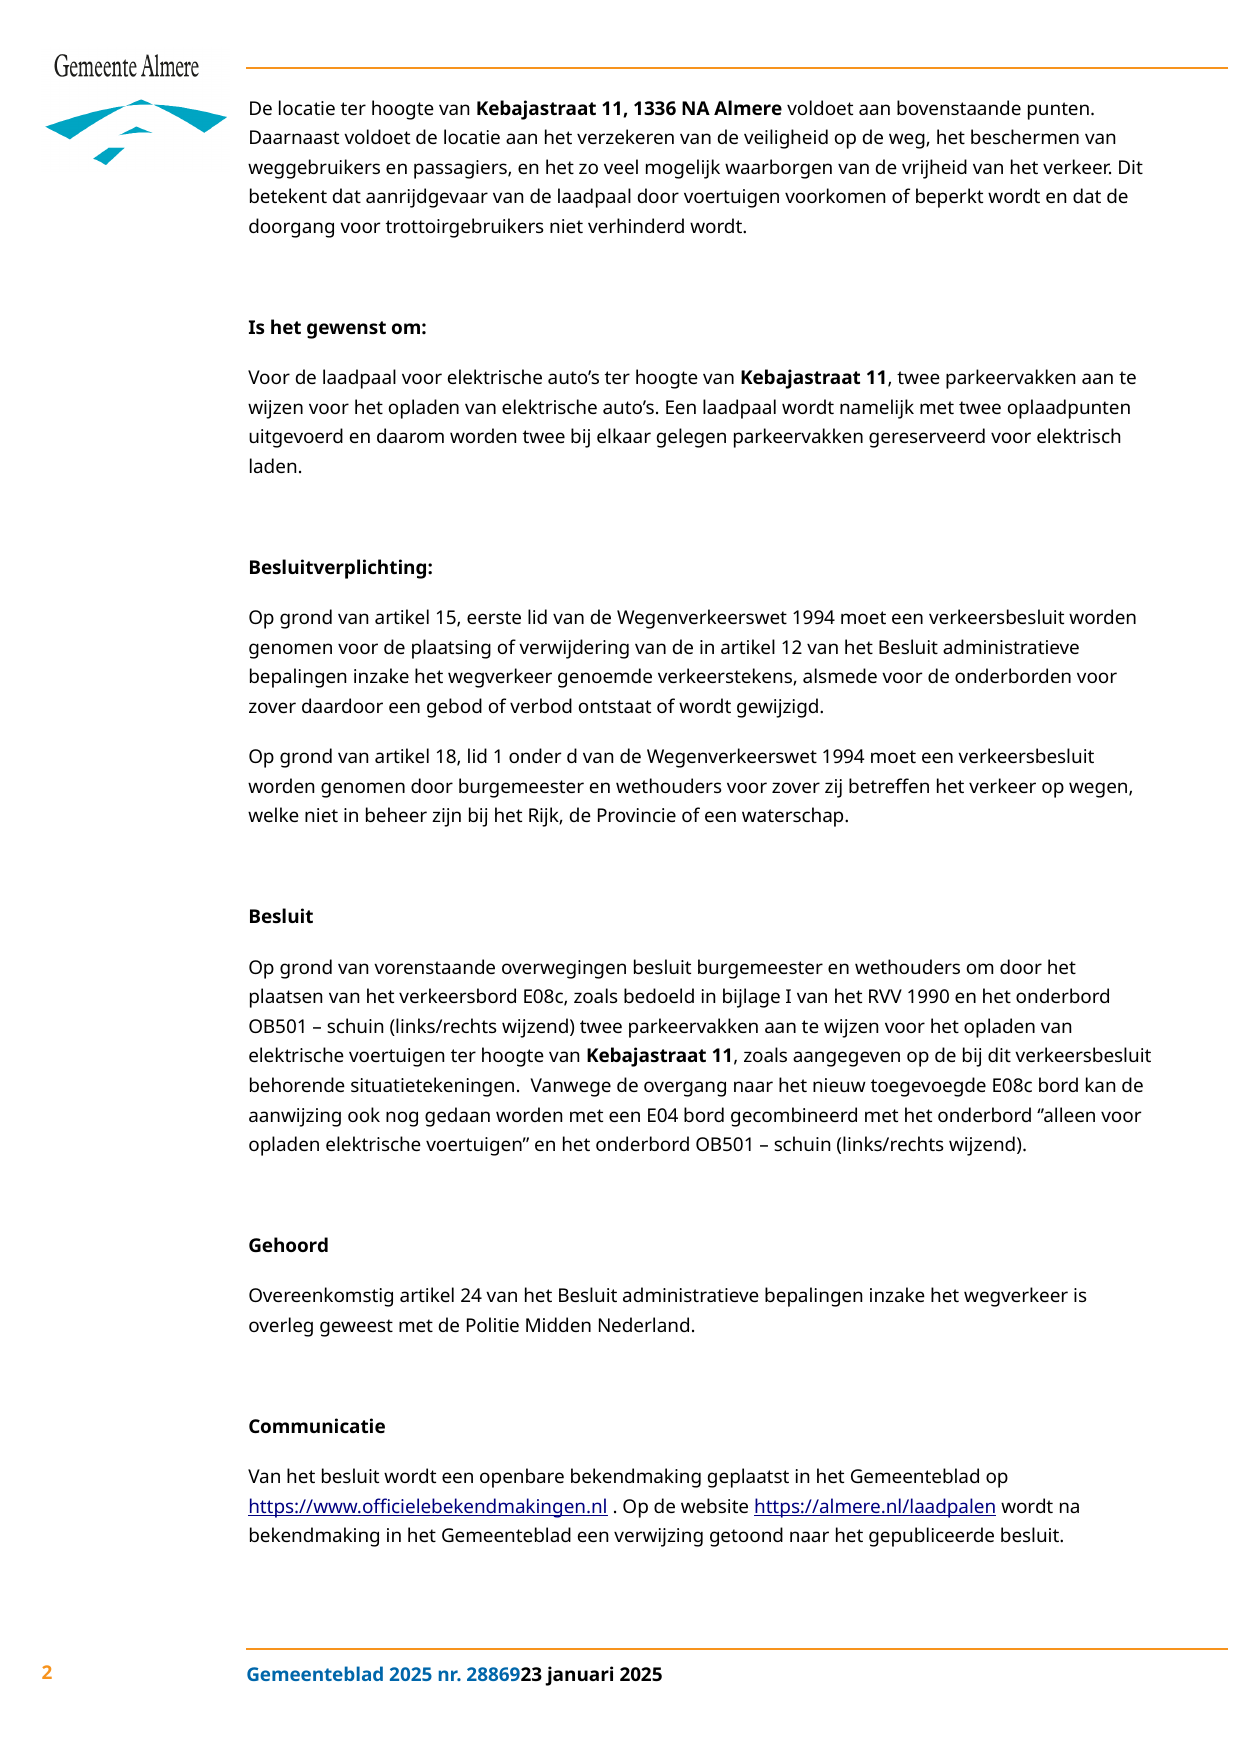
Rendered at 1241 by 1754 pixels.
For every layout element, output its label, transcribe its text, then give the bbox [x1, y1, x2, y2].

text Op grond van artikel 18, lid 1 onder d van de Wegenverkeerswet 1994 moet een verkeersbesluit worden genomen door burgemeester en wethouders voor zover zij betreffen het verkeer op wegen, welke niet in beheer zijn bij het Rijk, de Provincie of een waterschap. [248, 743, 1152, 828]
text Van het besluit wordt een openbare bekendmaking geplaatst in het Gemeenteblad op https://www.officielebekendmakingen.nl . Op de website https://almere.nl/laadpalen wordt na bekendmaking in het Gemeenteblad een verwijzing getoond naar het gepubliceerde besluit. [248, 1463, 1152, 1548]
text Besluit [248, 903, 1152, 929]
text Gehoord [248, 1232, 1152, 1258]
text Communicatie [248, 1413, 1152, 1439]
text De locatie ter hoogte van Kebajastraat 11, 1336 NA Almere voldoet aan bovenstaande punten. Daarnaast voldoet de locatie aan het verzekeren van de veiligheid op de weg, het beschermen van weggebruikers en passagiers, en het zo veel mogelijk waarborgen van de vrijheid van het verkeer. Dit betekent dat aanrijdgevaar van de laadpaal door voertuigen voorkomen of beperkt wordt en dat de doorgang voor trottoirgebruikers niet verhinderd wordt. [248, 95, 1152, 239]
text Op grond van artikel 15, eerste lid van de Wegenverkeerswet 1994 moet een verkeersbesluit worden genomen voor de plaatsing of verwijdering van de in artikel 12 van het Besluit administratieve bepalingen inzake het wegverkeer genoemde verkeerstekens, alsmede voor de onderborden voor zover daardoor een gebod of verbod ontstaat of wordt gewijzigd. [248, 604, 1152, 719]
text Is het gewenst om: [248, 314, 1152, 340]
text Besluitverplichting: [248, 554, 1152, 580]
text Op grond van vorenstaande overwegingen besluit burgemeester en wethouders om door het plaatsen van het verkeersbord E08c, zoals bedoeld in bijlage I van het RVV 1990 en het onderbord OB501 – schuin (links/rechts wijzend) twee parkeervakken aan te wijzen voor het opladen van elektrische voertuigen ter hoogte van Kebajastraat 11, zoals aangegeven op de bij dit verkeersbesluit behorende situatietekeningen. Vanwege de overgang naar het nieuw toegevoegde E08c bord kan de aanwijzing ook nog gedaan worden met een E04 bord gecombineerd met het onderbord ‘’alleen voor opladen elektrische voertuigen’’ en het onderbord OB501 – schuin (links/rechts wijzend). [248, 954, 1152, 1157]
picture [41, 47, 231, 172]
text Overeenkomstig artikel 24 van het Besluit administratieve bepalingen inzake het wegverkeer is overleg geweest met de Politie Midden Nederland. [248, 1283, 1152, 1338]
text Voor de laadpaal voor elektrische auto’s ter hoogte van Kebajastraat 11, twee parkeervakken aan te wijzen voor het opladen van elektrische auto’s. Een laadpaal wordt namelijk met twee oplaadpunten uitgevoerd en daarom worden twee bij elkaar gelegen parkeervakken gereserveerd voor elektrisch laden. [248, 364, 1152, 479]
